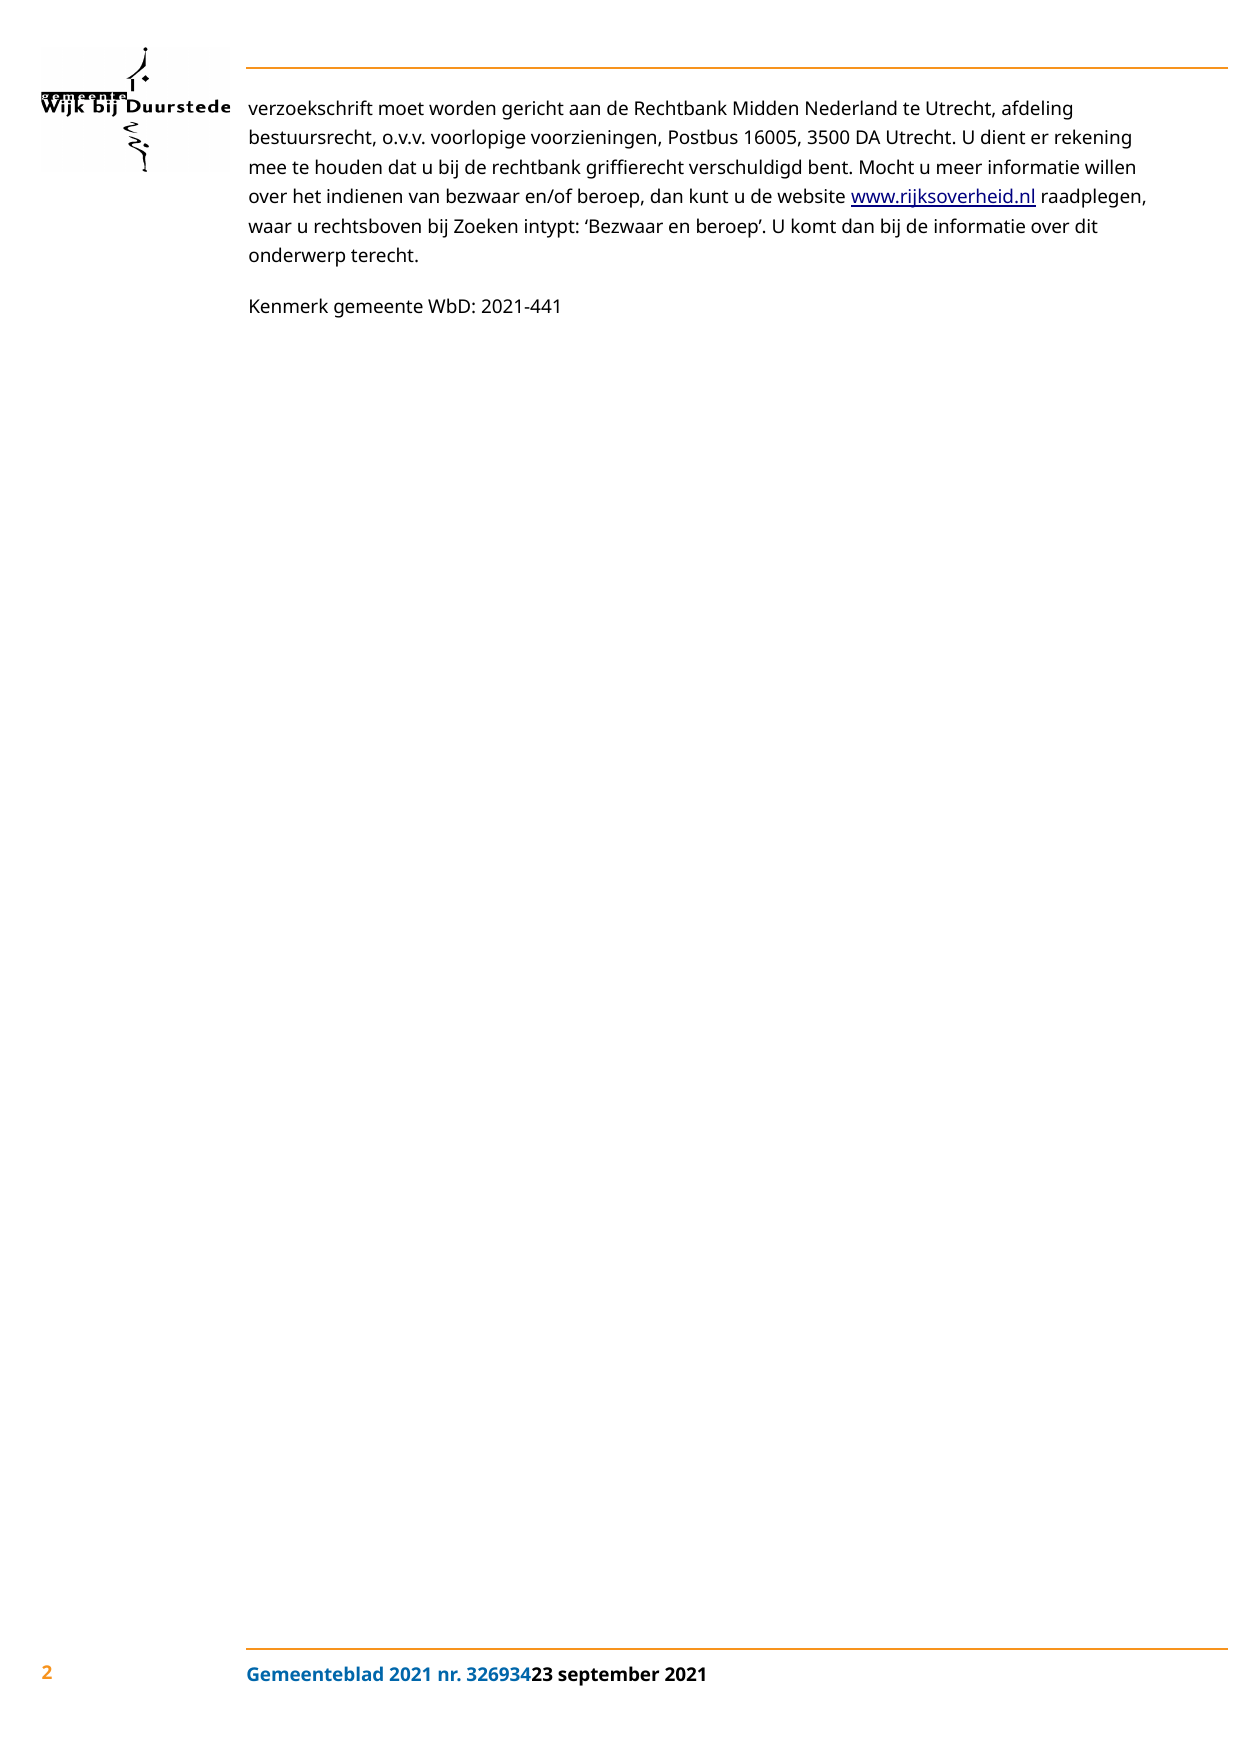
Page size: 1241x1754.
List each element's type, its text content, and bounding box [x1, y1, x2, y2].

picture [41, 47, 231, 172]
text Kenmerk gemeente WbD: 2021-441 [248, 293, 1152, 319]
text verzoekschrift moet worden gericht aan de Rechtbank Midden Nederland te Utrecht, afdeling bestuursrecht, o.v.v. voorlopige voorzieningen, Postbus 16005, 3500 DA Utrecht. U dient er rekening mee te houden dat u bij de rechtbank griffierecht verschuldigd bent. Mocht u meer informatie willen over het indienen van bezwaar en/of beroep, dan kunt u de website www.rijksoverheid.nl raadplegen, waar u rechtsboven bij Zoeken intypt: ‘Bezwaar en beroep’. U komt dan bij de informatie over dit onderwerp terecht. [248, 95, 1152, 268]
